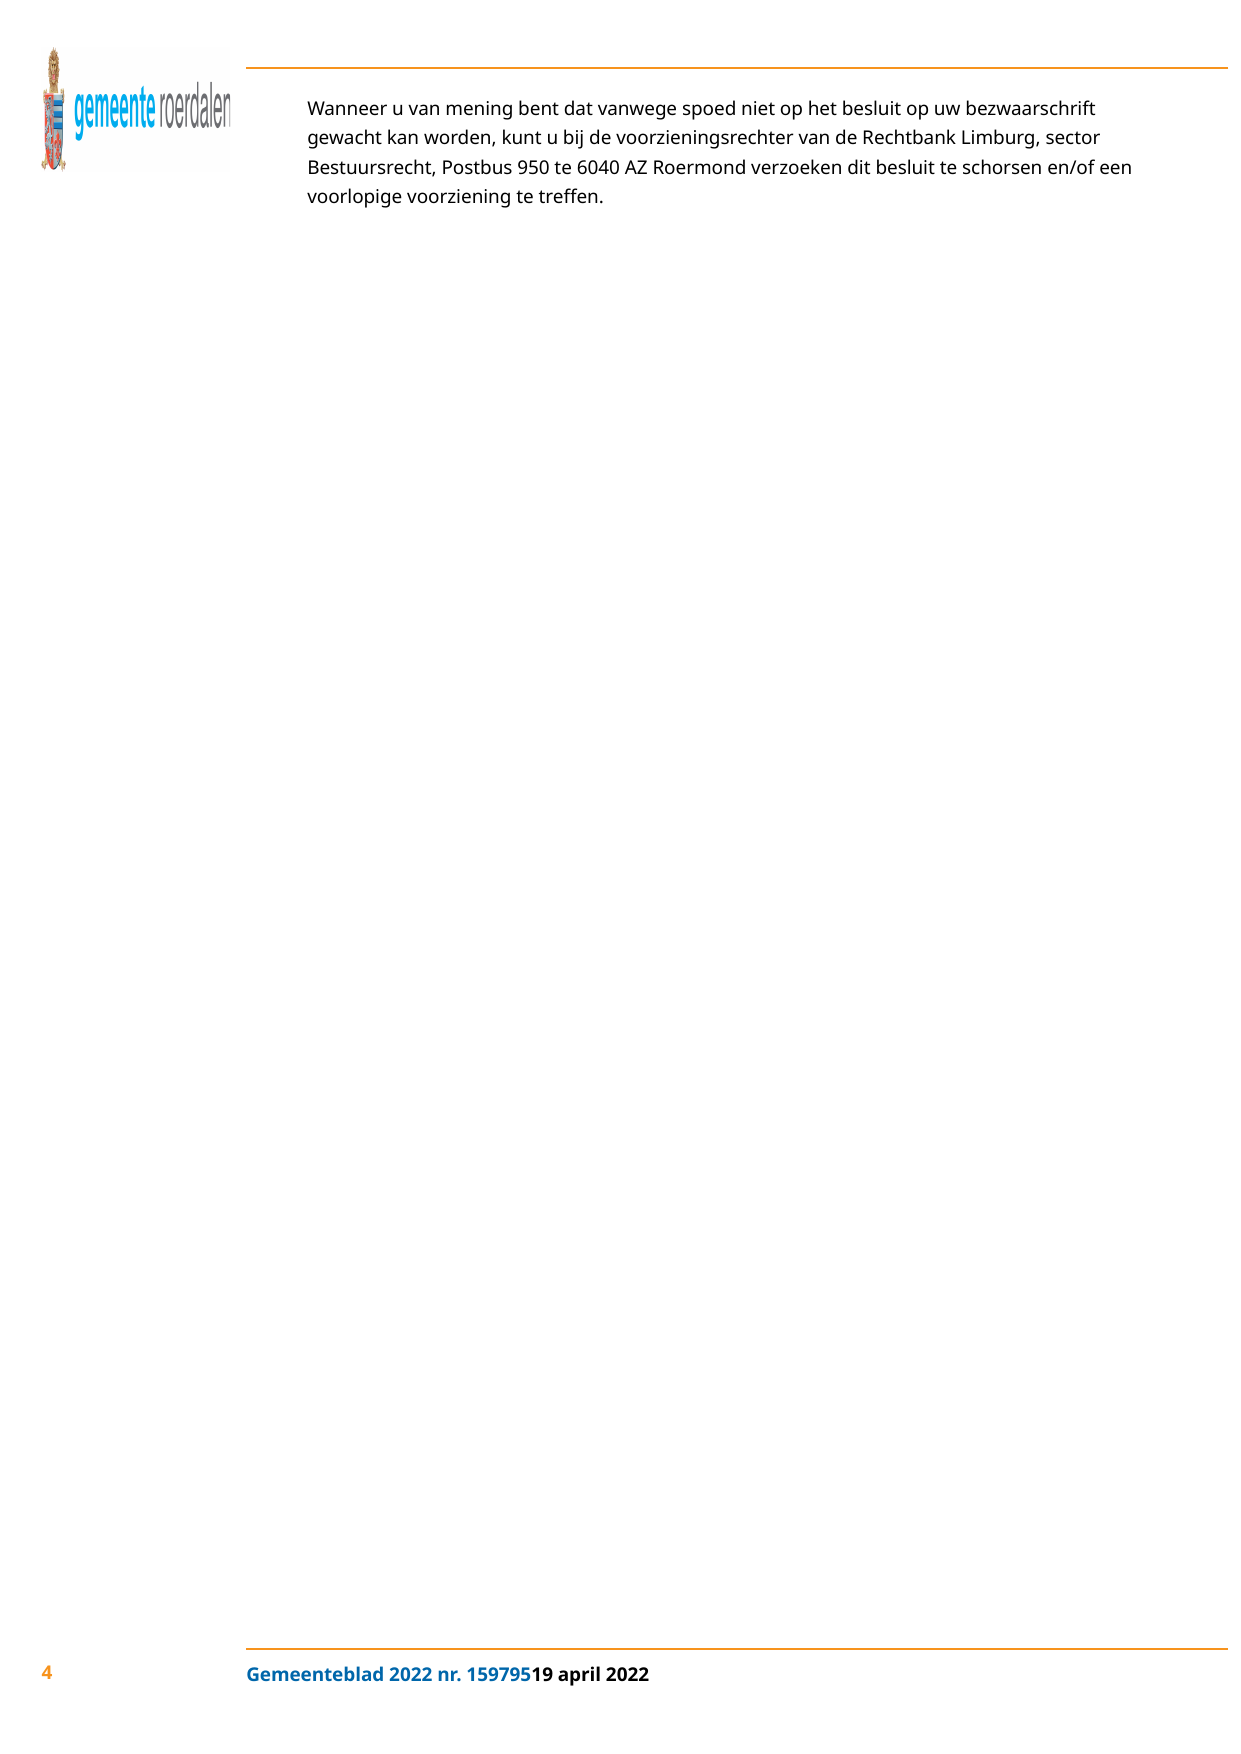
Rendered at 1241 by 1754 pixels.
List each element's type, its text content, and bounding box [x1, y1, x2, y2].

list Wanneer u van mening bent dat vanwege spoed niet op het besluit op uw bezwaarschrift gewacht kan worden, kunt u bij de voorzieningsrechter van de Rechtbank Limburg, sector Bestuursrecht, Postbus 950 te 6040 AZ Roermond verzoeken dit besluit te schorsen en/of een voorlopige voorziening te treffen. [248, 95, 1152, 209]
picture [41, 47, 231, 172]
